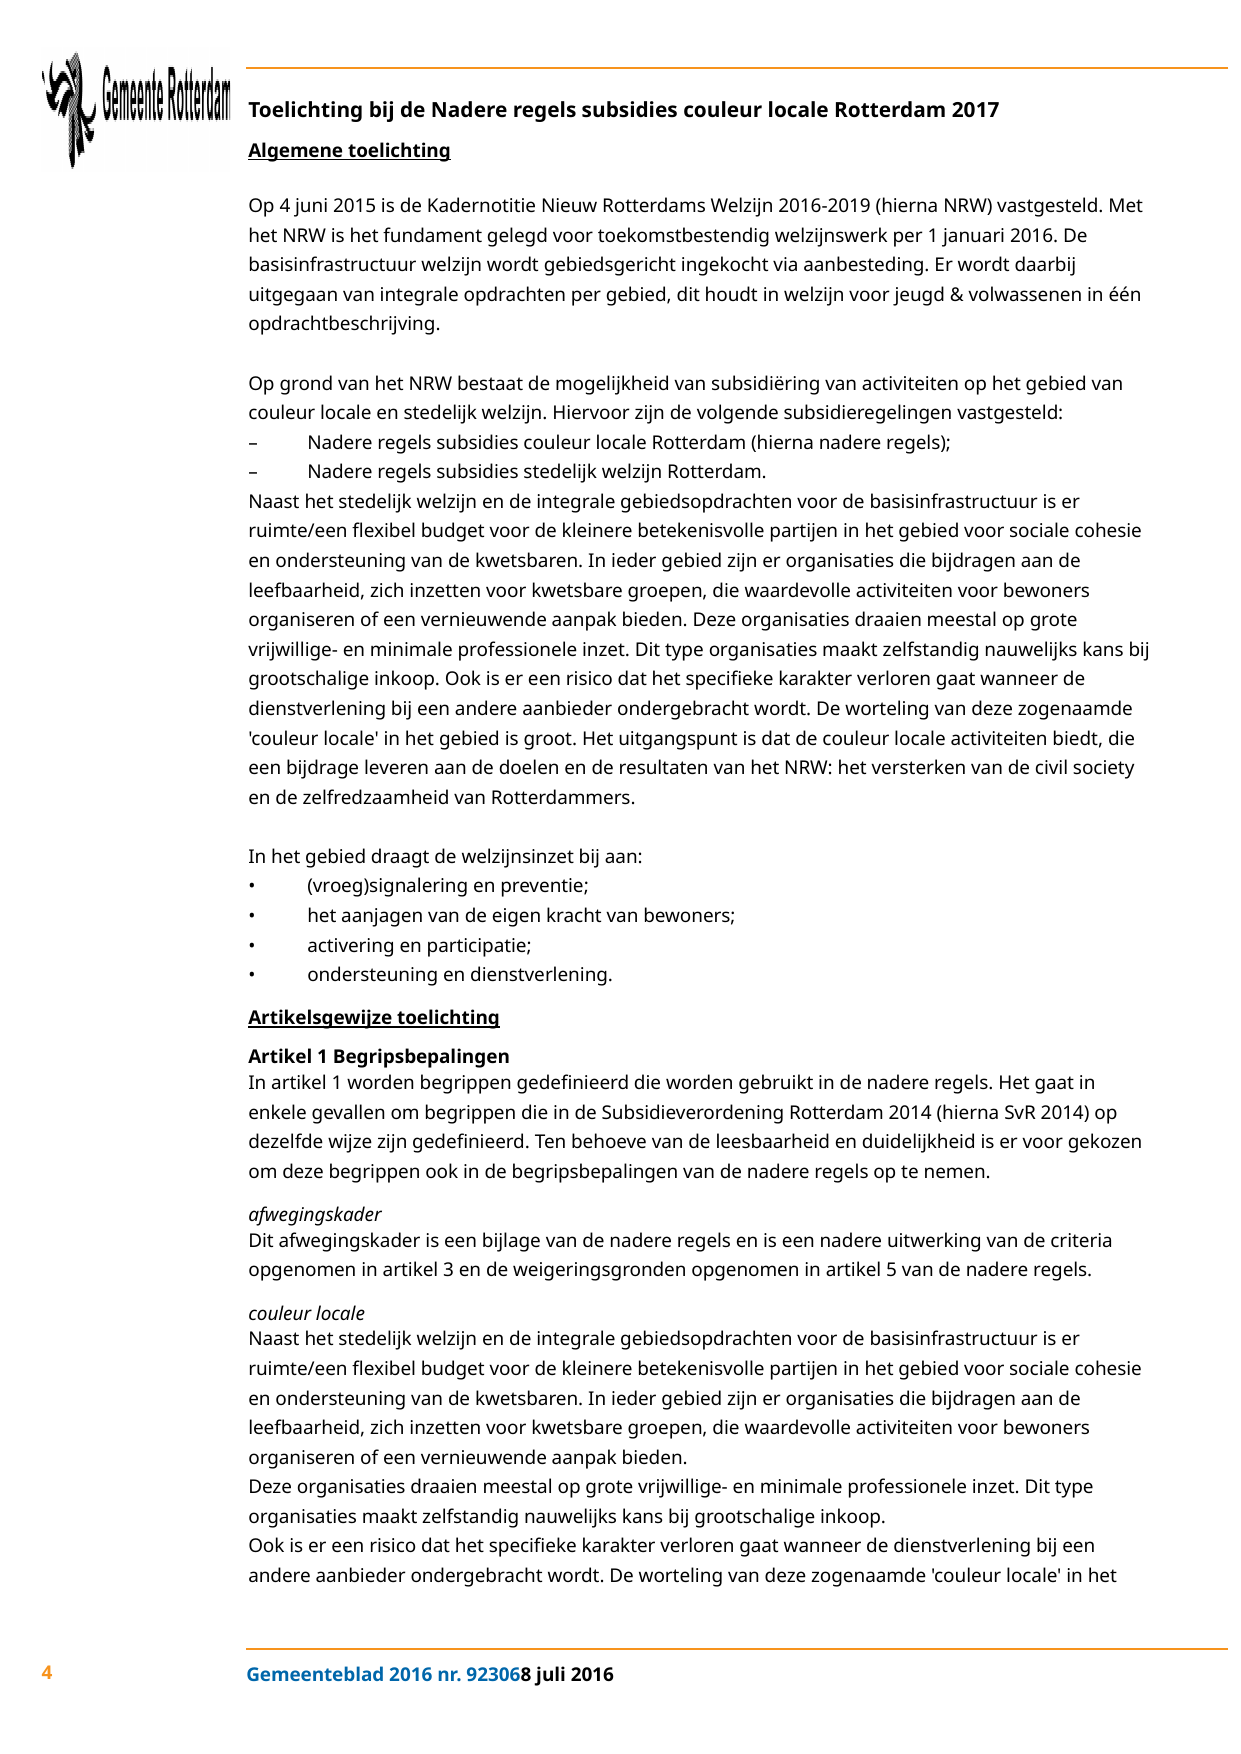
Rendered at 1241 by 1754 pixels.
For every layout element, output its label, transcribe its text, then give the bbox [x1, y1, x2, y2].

text Artikelsgewijze toelichting [248, 1004, 1152, 1030]
text Ook is er een risico dat het specifieke karakter verloren gaat wanneer de dienstverlening bij een andere aanbieder ondergebracht wordt. De worteling van deze zogenaamde 'couleur locale' in het [248, 1533, 1152, 1588]
text couleur locale [248, 1300, 1152, 1326]
text afwegingskader [248, 1201, 1152, 1227]
text Algemene toelichting [248, 137, 1152, 163]
list Nadere regels subsidies stedelijk welzijn Rotterdam. [248, 458, 1152, 484]
text Toelichting bij de Nadere regels subsidies couleur locale Rotterdam 2017 [248, 95, 1152, 123]
text Op grond van het NRW bestaat de mogelijkheid van subsidiëring van activiteiten op het gebied van couleur locale en stedelijk welzijn. Hiervoor zijn de volgende subsidieregelingen vastgesteld: [248, 370, 1152, 425]
text Naast het stedelijk welzijn en de integrale gebiedsopdrachten voor de basisinfrastructuur is er ruimte/een flexibel budget voor de kleinere betekenisvolle partijen in het gebied voor sociale cohesie en ondersteuning van de kwetsbaren. In ieder gebied zijn er organisaties die bijdragen aan de leefbaarheid, zich inzetten voor kwetsbare groepen, die waardevolle activiteiten voor bewoners organiseren of een vernieuwende aanpak bieden. Deze organisaties draaien meestal op grote vrijwillige- en minimale professionele inzet. Dit type organisaties maakt zelfstandig nauwelijks kans bij grootschalige inkoop. Ook is er een risico dat het specifieke karakter verloren gaat wanneer de dienstverlening bij een andere aanbieder ondergebracht wordt. De worteling van deze zogenaamde 'couleur locale' in het gebied is groot. Het uitgangspunt is dat de couleur locale activiteiten biedt, die een bijdrage leveren aan de doelen en de resultaten van het NRW: het versterken van de civil society en de zelfredzaamheid van Rotterdammers. [248, 488, 1152, 809]
text In het gebied draagt de welzijnsinzet bij aan: [248, 843, 1152, 869]
list (vroeg)signalering en preventie; [248, 873, 1152, 898]
text Naast het stedelijk welzijn en de integrale gebiedsopdrachten voor de basisinfrastructuur is er ruimte/een flexibel budget voor de kleinere betekenisvolle partijen in het gebied voor sociale cohesie en ondersteuning van de kwetsbaren. In ieder gebied zijn er organisaties die bijdragen aan de leefbaarheid, zich inzetten voor kwetsbare groepen, die waardevolle activiteiten voor bewoners organiseren of een vernieuwende aanpak bieden. [248, 1326, 1152, 1469]
text Deze organisaties draaien meestal op grote vrijwillige- en minimale professionele inzet. Dit type organisaties maakt zelfstandig nauwelijks kans bij grootschalige inkoop. [248, 1473, 1152, 1529]
text Artikel 1 Begripsbepalingen [248, 1044, 1152, 1069]
list ondersteuning en dienstverlening. [248, 961, 1152, 987]
text Dit afwegingskader is een bijlage van de nadere regels en is een nadere uitwerking van de criteria opgenomen in artikel 3 en de weigeringsgronden opgenomen in artikel 5 van de nadere regels. [248, 1227, 1152, 1282]
list activering en participatie; [248, 932, 1152, 957]
list het aanjagen van de eigen kracht van bewoners; [248, 902, 1152, 928]
picture [41, 47, 231, 172]
list Nadere regels subsidies couleur locale Rotterdam (hierna nadere regels); [248, 429, 1152, 454]
text Op 4 juni 2015 is de Kadernotitie Nieuw Rotterdams Welzijn 2016-2019 (hierna NRW) vastgesteld. Met het NRW is het fundament gelegd voor toekomstbestendig welzijnswerk per 1 januari 2016. De basisinfrastructuur welzijn wordt gebiedsgericht ingekocht via aanbesteding. Er wordt daarbij uitgegaan van integrale opdrachten per gebied, dit houdt in welzijn voor jeugd & volwassenen in één opdrachtbeschrijving. [248, 192, 1152, 336]
text In artikel 1 worden begrippen gedefinieerd die worden gebruikt in de nadere regels. Het gaat in enkele gevallen om begrippen die in de Subsidieverordening Rotterdam 2014 (hierna SvR 2014) op dezelfde wijze zijn gedefinieerd. Ten behoeve van de leesbaarheid en duidelijkheid is er voor gekozen om deze begrippen ook in de begripsbepalingen van de nadere regels op te nemen. [248, 1069, 1152, 1184]
